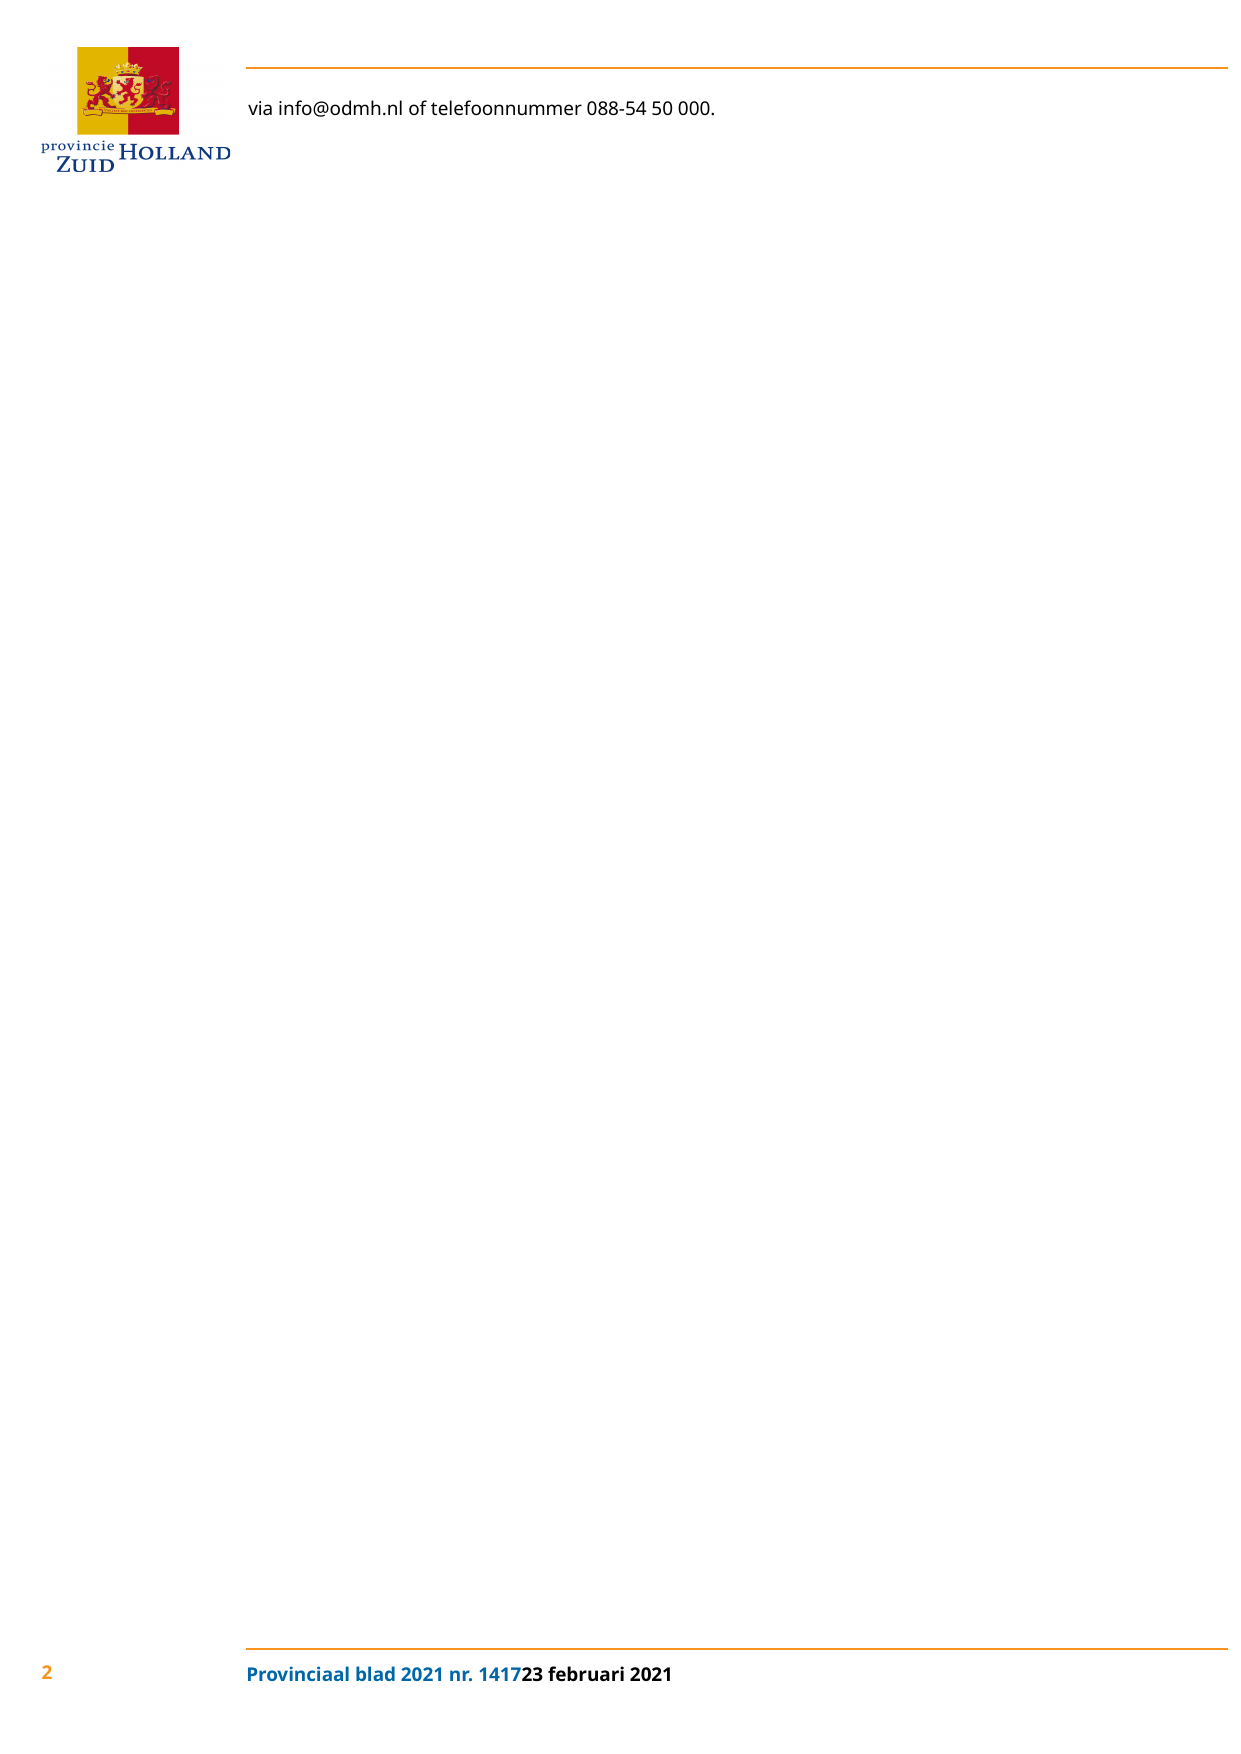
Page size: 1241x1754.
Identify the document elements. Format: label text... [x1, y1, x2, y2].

picture [41, 47, 231, 172]
text via info@odmh.nl of telefoonnummer 088-54 50 000. [248, 95, 1152, 121]
